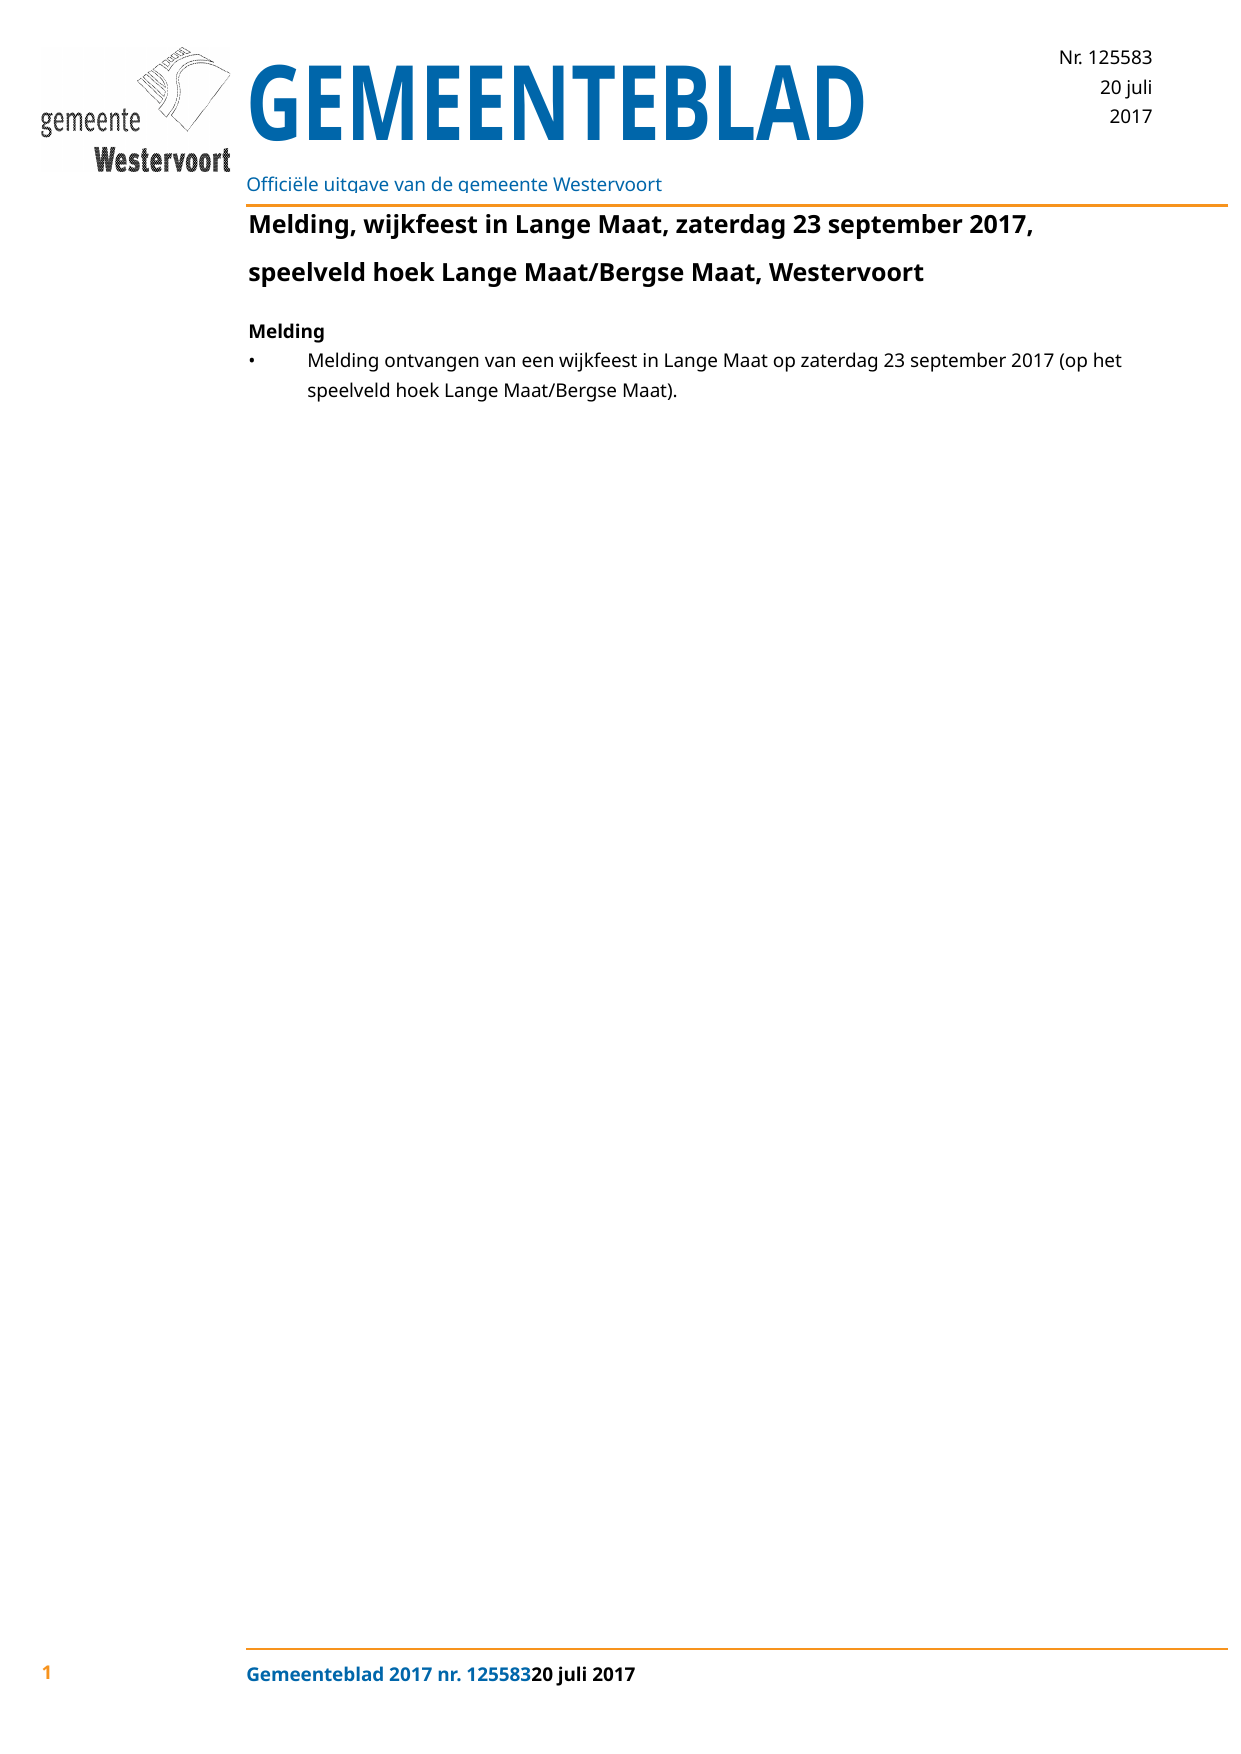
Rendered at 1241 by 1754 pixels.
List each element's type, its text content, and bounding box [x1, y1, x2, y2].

list Melding ontvangen van een wijkfeest in Lange Maat op zaterdag 23 september 2017 (op het speelveld hoek Lange Maat/Bergse Maat). [248, 347, 1152, 403]
text Melding, wijkfeest in Lange Maat, zaterdag 23 september 2017, speelveld hoek Lange Maat/Bergse Maat, Westervoort [248, 207, 1152, 288]
picture [41, 47, 231, 172]
text Melding [248, 318, 1152, 344]
